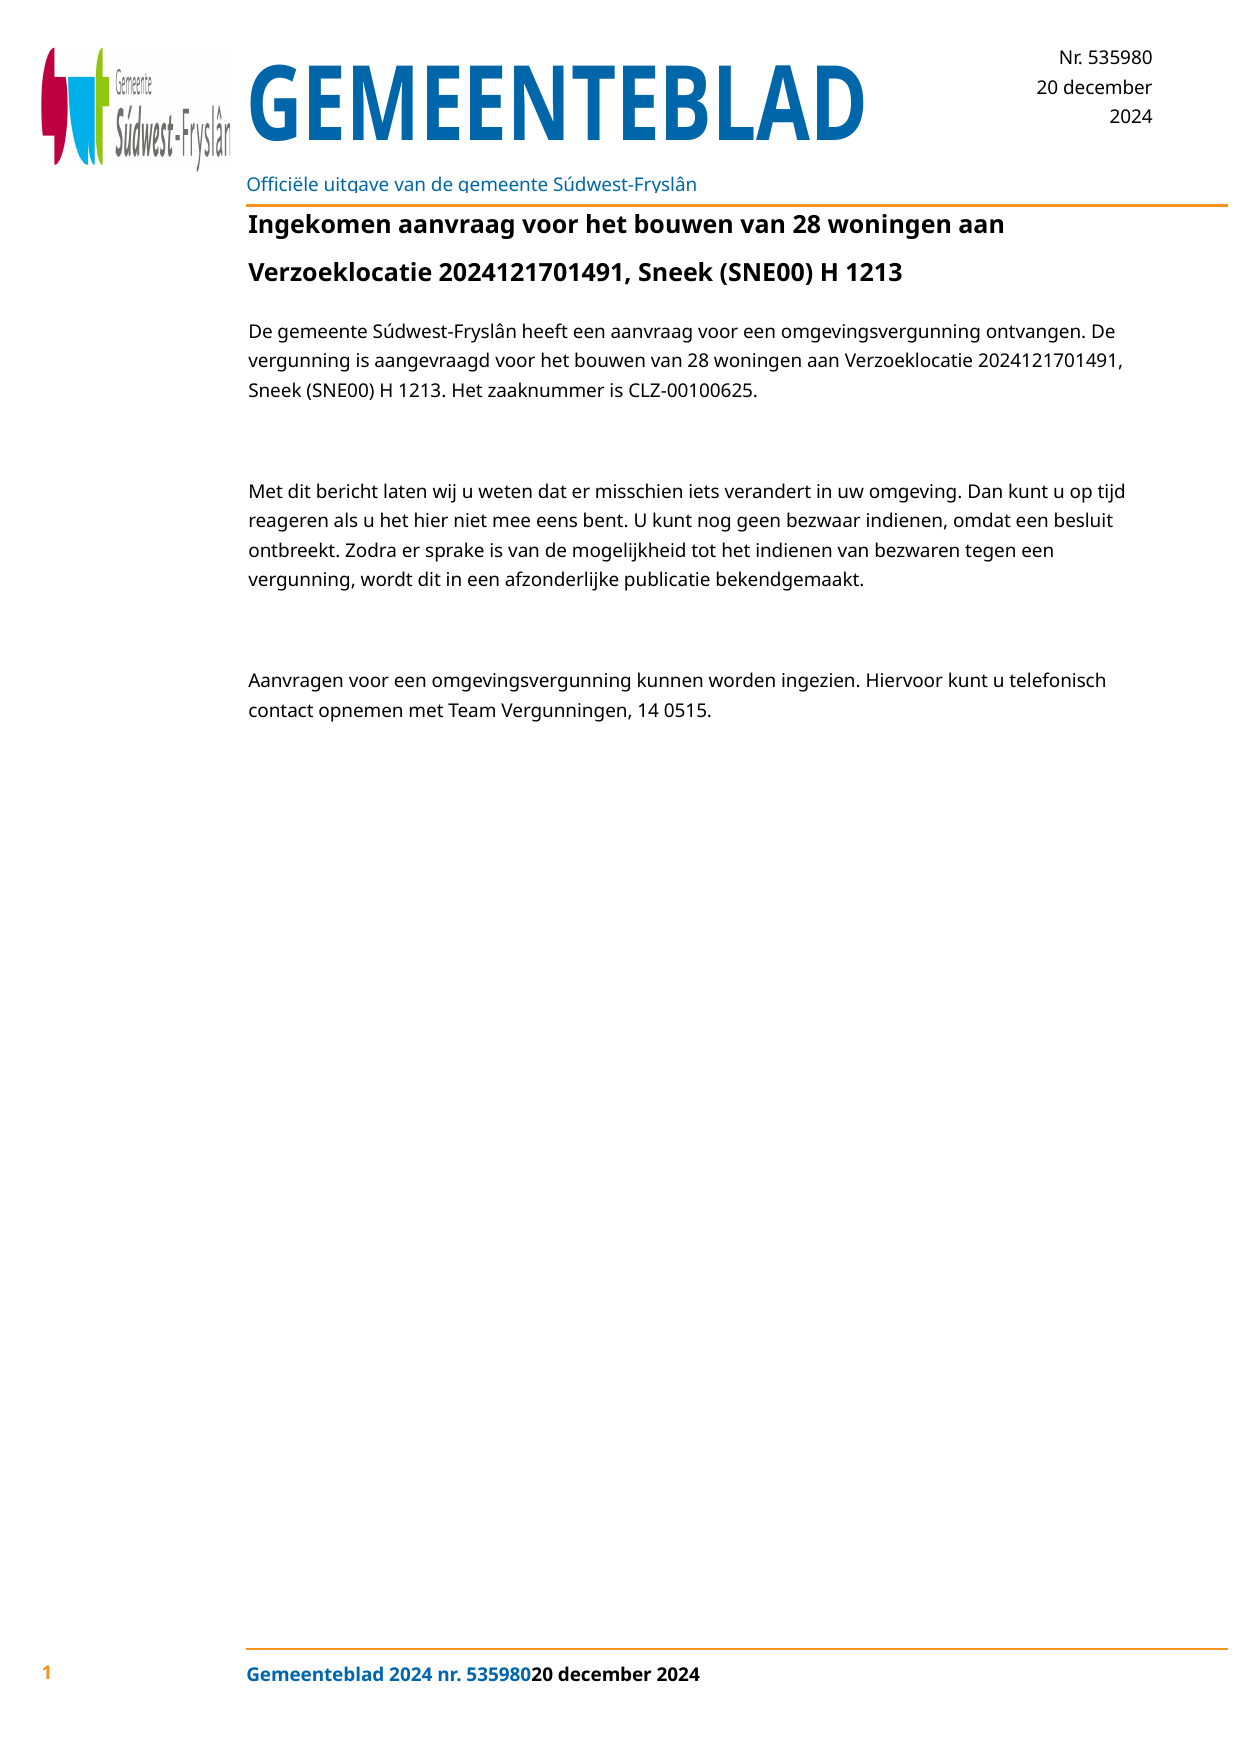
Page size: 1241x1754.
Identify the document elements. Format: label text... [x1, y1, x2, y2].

picture [41, 47, 231, 172]
text De gemeente Súdwest-Fryslân heeft een aanvraag voor een omgevingsvergunning ontvangen. De vergunning is aangevraagd voor het bouwen van 28 woningen aan Verzoeklocatie 2024121701491, Sneek (SNE00) H 1213. Het zaaknummer is CLZ-00100625. [248, 318, 1152, 403]
text Ingekomen aanvraag voor het bouwen van 28 woningen aan Verzoeklocatie 2024121701491, Sneek (SNE00) H 1213 [248, 207, 1152, 288]
text Aanvragen voor een omgevingsvergunning kunnen worden ingezien. Hiervoor kunt u telefonisch contact opnemen met Team Vergunningen, 14 0515. [248, 667, 1152, 723]
text Met dit bericht laten wij u weten dat er misschien iets verandert in uw omgeving. Dan kunt u op tijd reageren als u het hier niet mee eens bent. U kunt nog geen bezwaar indienen, omdat een besluit ontbreekt. Zodra er sprake is van de mogelijkheid tot het indienen van bezwaren tegen een vergunning, wordt dit in een afzonderlijke publicatie bekendgemaakt. [248, 478, 1152, 592]
